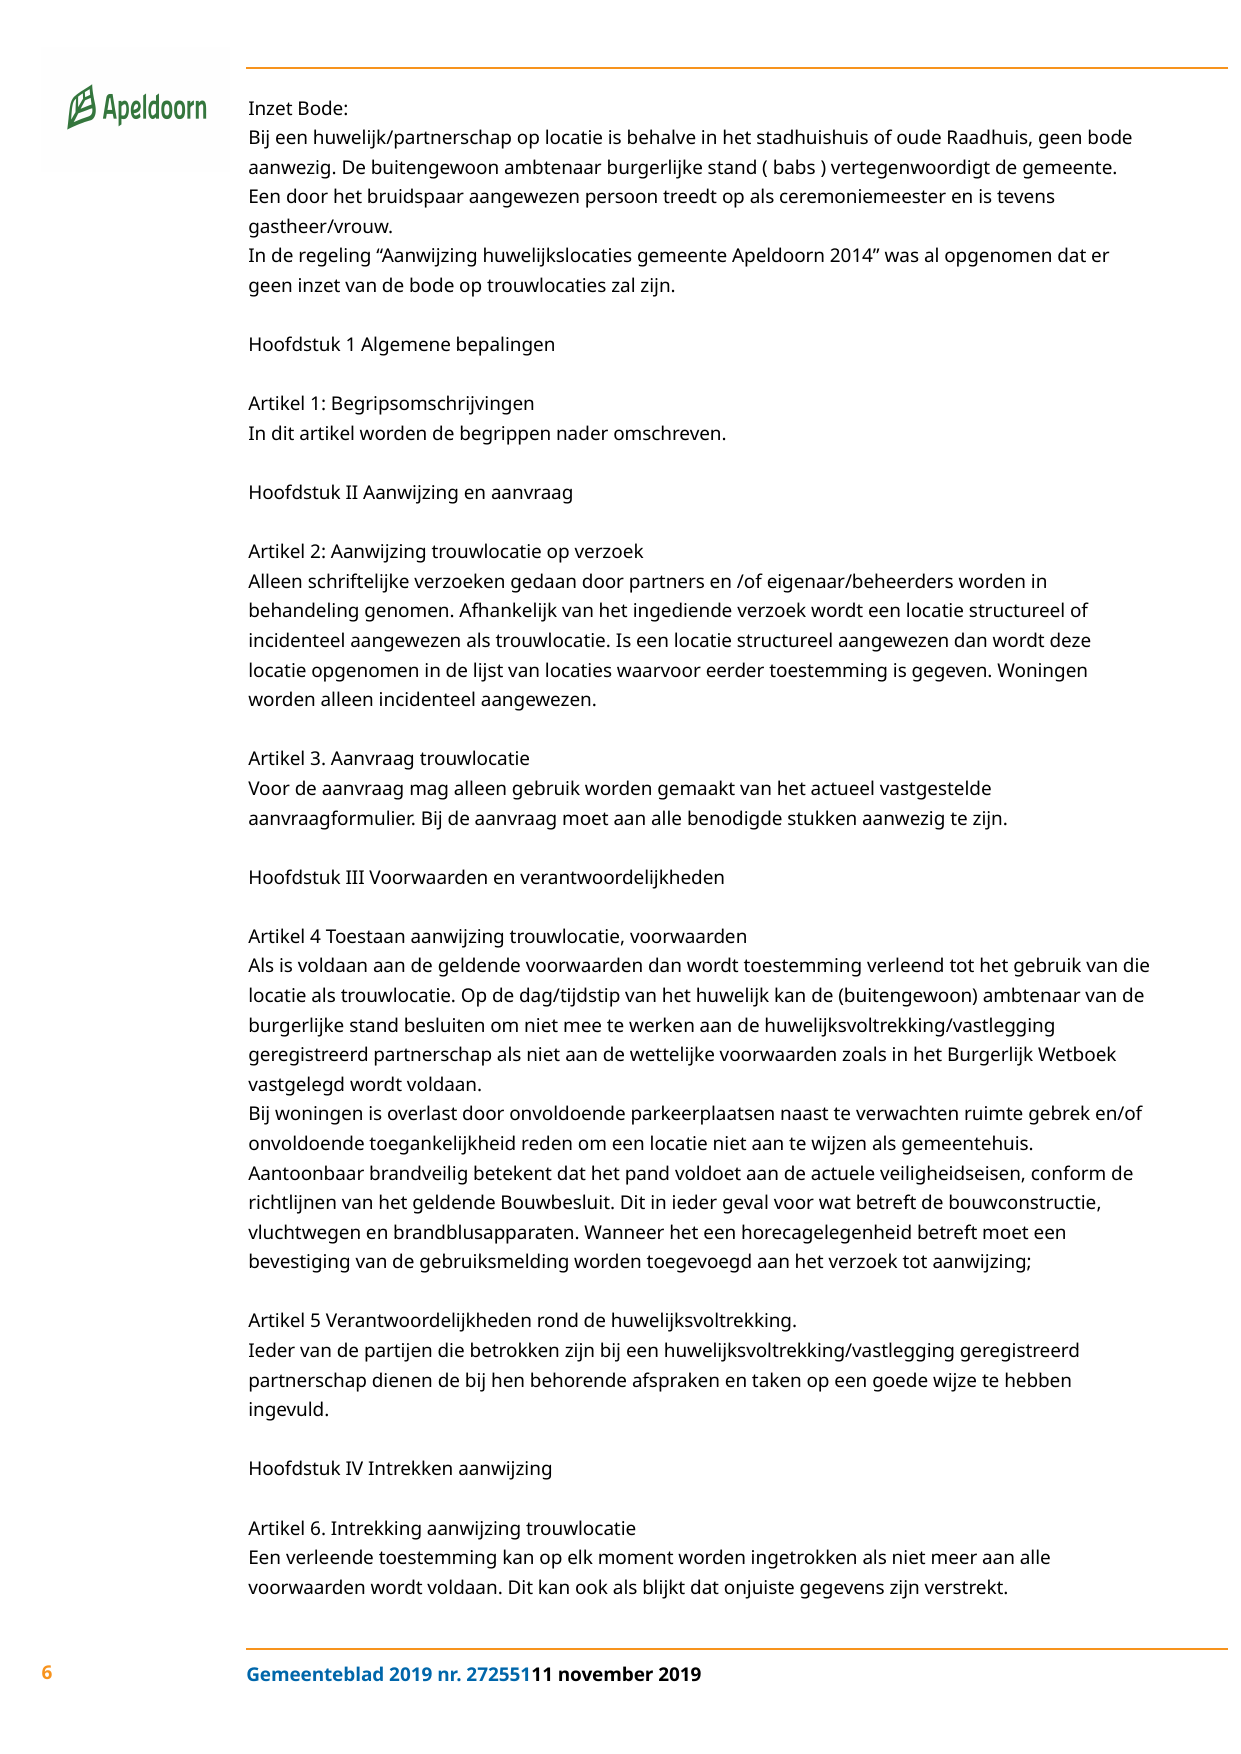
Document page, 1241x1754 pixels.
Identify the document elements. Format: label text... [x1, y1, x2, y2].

text Artikel 4 Toestaan aanwijzing trouwlocatie, voorwaarden [248, 923, 1152, 949]
text Bij woningen is overlast door onvoldoende parkeerplaatsen naast te verwachten ruimte gebrek en/of onvoldoende toegankelijkheid reden om een locatie niet aan te wijzen als gemeentehuis. [248, 1101, 1152, 1156]
text Artikel 3. Aanvraag trouwlocatie [248, 746, 1152, 771]
text Artikel 5 Verantwoordelijkheden rond de huwelijksvoltrekking. [248, 1308, 1152, 1333]
text Aantoonbaar brandveilig betekent dat het pand voldoet aan de actuele veiligheidseisen, conform de richtlijnen van het geldende Bouwbesluit. Dit in ieder geval voor wat betreft de bouwconstructie, vluchtwegen en brandblusapparaten. Wanneer het een horecagelegenheid betreft moet een bevestiging van de gebruiksmelding worden toegevoegd aan het verzoek tot aanwijzing; [248, 1160, 1152, 1274]
text Artikel 1: Begripsomschrijvingen [248, 391, 1152, 416]
text Alleen schriftelijke verzoeken gedaan door partners en /of eigenaar/beheerders worden in behandeling genomen. Afhankelijk van het ingediende verzoek wordt een locatie structureel of incidenteel aangewezen als trouwlocatie. Is een locatie structureel aangewezen dan wordt deze locatie opgenomen in de lijst van locaties waarvoor eerder toestemming is gegeven. Woningen worden alleen incidenteel aangewezen. [248, 568, 1152, 712]
text Hoofdstuk III Voorwaarden en verantwoordelijkheden [248, 864, 1152, 890]
text Inzet Bode: [248, 95, 1152, 121]
text Een verleende toestemming kan op elk moment worden ingetrokken als niet meer aan alle voorwaarden wordt voldaan. Dit kan ook als blijkt dat onjuiste gegevens zijn verstrekt. [248, 1544, 1152, 1600]
text Artikel 6. Intrekking aanwijzing trouwlocatie [248, 1515, 1152, 1541]
text Artikel 2: Aanwijzing trouwlocatie op verzoek [248, 538, 1152, 564]
text Ieder van de partijen die betrokken zijn bij een huwelijksvoltrekking/vastlegging geregistreerd partnerschap dienen de bij hen behorende afspraken en taken op een goede wijze te hebben ingevuld. [248, 1337, 1152, 1422]
text Voor de aanvraag mag alleen gebruik worden gemaakt van het actueel vastgestelde aanvraagformulier. Bij de aanvraag moet aan alle benodigde stukken aanwezig te zijn. [248, 775, 1152, 831]
text In de regeling “Aanwijzing huwelijkslocaties gemeente Apeldoorn 2014” was al opgenomen dat er geen inzet van de bode op trouwlocaties zal zijn. [248, 243, 1152, 298]
picture [41, 47, 231, 172]
text Hoofdstuk IV Intrekken aanwijzing [248, 1456, 1152, 1481]
text Bij een huwelijk/partnerschap op locatie is behalve in het stadhuishuis of oude Raadhuis, geen bode aanwezig. De buitengewoon ambtenaar burgerlijke stand ( babs ) vertegenwoordigt de gemeente. Een door het bruidspaar aangewezen persoon treedt op als ceremoniemeester en is tevens gastheer/vrouw. [248, 124, 1152, 239]
text Als is voldaan aan de geldende voorwaarden dan wordt toestemming verleend tot het gebruik van die locatie als trouwlocatie. Op de dag/tijdstip van het huwelijk kan de (buitengewoon) ambtenaar van de burgerlijke stand besluiten om niet mee te werken aan de huwelijksvoltrekking/vastlegging geregistreerd partnerschap als niet aan de wettelijke voorwaarden zoals in het Burgerlijk Wetboek vastgelegd wordt voldaan. [248, 953, 1152, 1097]
text Hoofdstuk II Aanwijzing en aanvraag [248, 479, 1152, 505]
text Hoofdstuk 1 Algemene bepalingen [248, 331, 1152, 357]
text In dit artikel worden de begrippen nader omschreven. [248, 420, 1152, 446]
